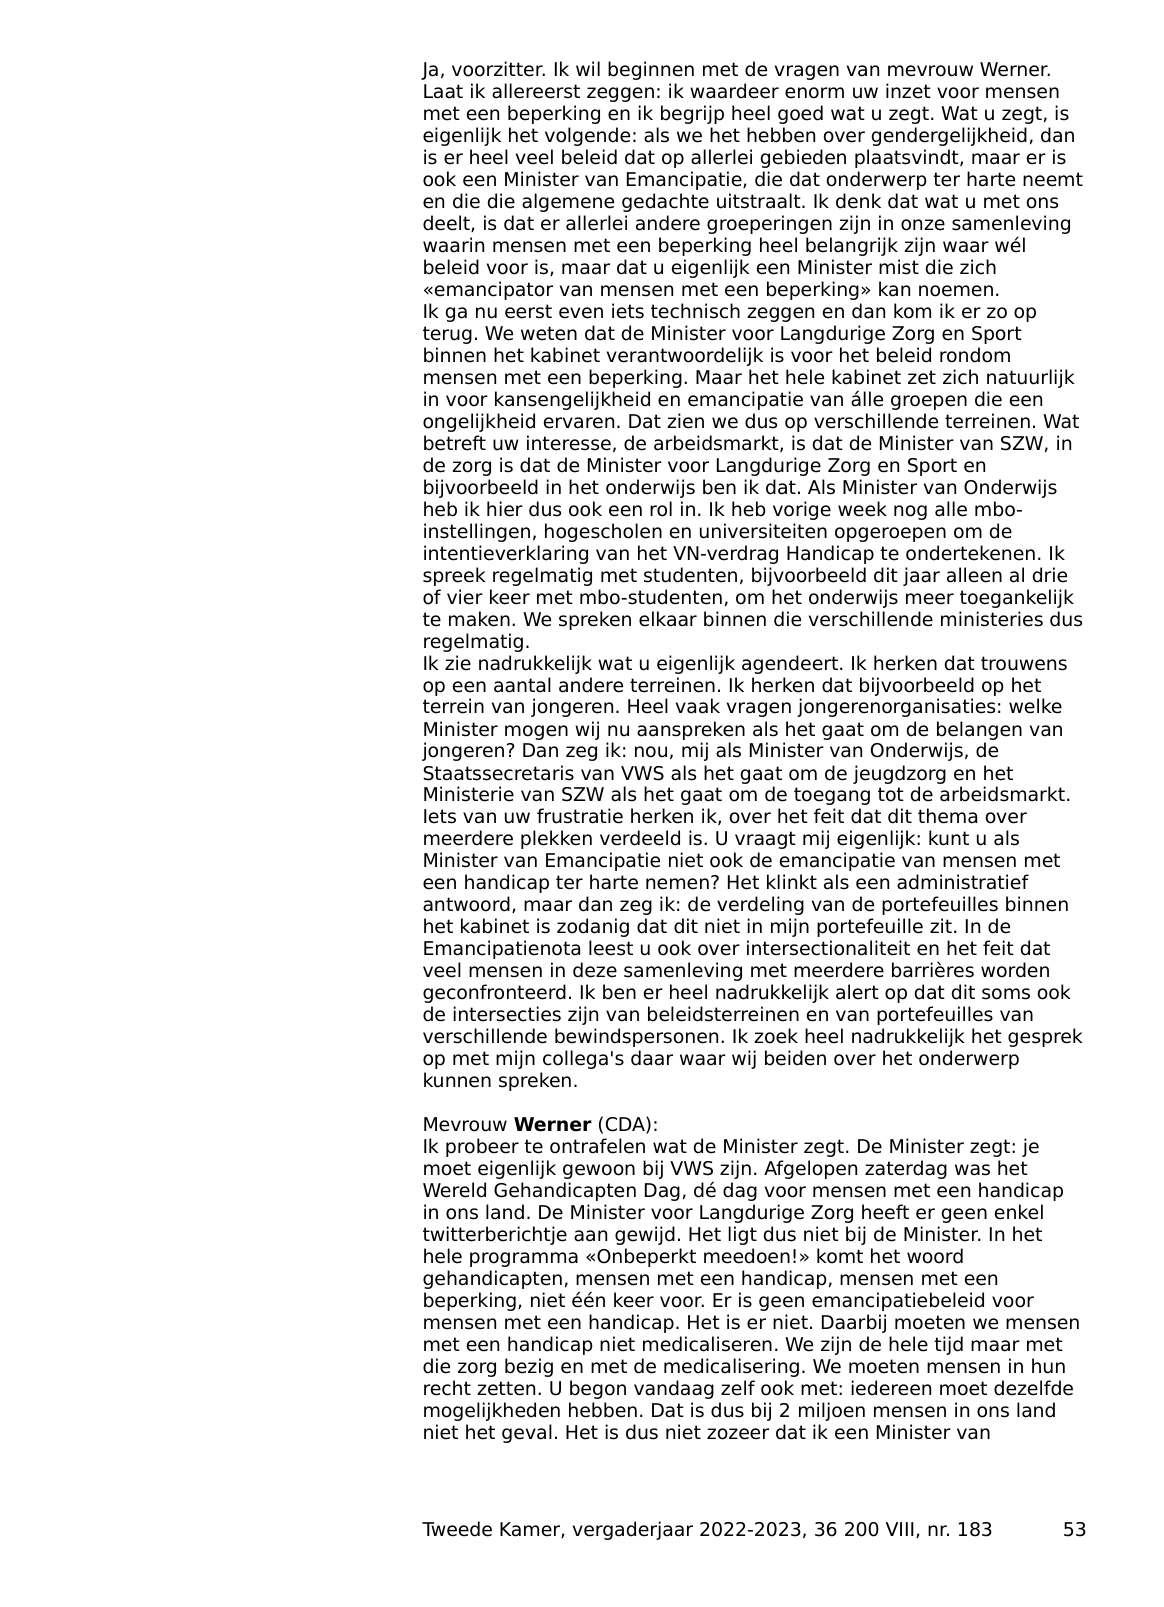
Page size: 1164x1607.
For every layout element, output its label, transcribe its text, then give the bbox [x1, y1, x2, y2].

text Ik ga nu eerst even iets technisch zeggen en dan kom ik er zo op terug. We weten dat de Minister voor Langdurige Zorg en Sport binnen het kabinet verantwoordelijk is voor het beleid rondom mensen met een beperking. Maar het hele kabinet zet zich natuurlijk in voor kansengelijkheid en emancipatie van álle groepen die een ongelijkheid ervaren. Dat zien we dus op verschillende terreinen. Wat betreft uw interesse, de arbeidsmarkt, is dat de Minister van SZW, in de zorg is dat de Minister voor Langdurige Zorg en Sport en bijvoorbeeld in het onderwijs ben ik dat. Als Minister van Onderwijs heb ik hier dus ook een rol in. Ik heb vorige week nog alle mbo-instellingen, hogescholen en universiteiten opgeroepen om de intentieverklaring van het VN-verdrag Handicap te ondertekenen. Ik spreek regelmatig met studenten, bijvoorbeeld dit jaar alleen al drie of vier keer met mbo-studenten, om het onderwijs meer toegankelijk te maken. We spreken elkaar binnen die verschillende ministeries dus regelmatig. [422, 301, 1087, 652]
text Mevrouw Werner (CDA): [422, 1114, 1087, 1136]
text Ik zie nadrukkelijk wat u eigenlijk agendeert. Ik herken dat trouwens op een aantal andere terreinen. Ik herken dat bijvoorbeeld op het terrein van jongeren. Heel vaak vragen jongerenorganisaties: welke Minister mogen wij nu aanspreken als het gaat om de belangen van jongeren? Dan zeg ik: nou, mij als Minister van Onderwijs, de Staatssecretaris van VWS als het gaat om de jeugdzorg en het Ministerie van SZW als het gaat om de toegang tot de arbeidsmarkt. Iets van uw frustratie herken ik, over het feit dat dit thema over meerdere plekken verdeeld is. U vraagt mij eigenlijk: kunt u als Minister van Emancipatie niet ook de emancipatie van mensen met een handicap ter harte nemen? Het klinkt als een administratief antwoord, maar dan zeg ik: de verdeling van de portefeuilles binnen het kabinet is zodanig dat dit niet in mijn portefeuille zit. In de Emancipatienota leest u ook over intersectionaliteit en het feit dat veel mensen in deze samenleving met meerdere barrières worden geconfronteerd. Ik ben er heel nadrukkelijk alert op dat dit soms ook de intersecties zijn van beleidsterreinen en van portefeuilles van verschillende bewindspersonen. Ik zoek heel nadrukkelijk het gesprek op met mijn collega's daar waar wij beiden over het onderwerp kunnen spreken. [422, 652, 1087, 1092]
text Ik probeer te ontrafelen wat de Minister zegt. De Minister zegt: je moet eigenlijk gewoon bij VWS zijn. Afgelopen zaterdag was het Wereld Gehandicapten Dag, dé dag voor mensen met een handicap in ons land. De Minister voor Langdurige Zorg heeft er geen enkel twitterberichtje aan gewijd. Het ligt dus niet bij de Minister. In het hele programma «Onbeperkt meedoen!» komt het woord gehandicapten, mensen met een handicap, mensen met een beperking, niet één keer voor. Er is geen emancipatiebeleid voor mensen met een handicap. Het is er niet. Daarbij moeten we mensen met een handicap niet medicaliseren. We zijn de hele tijd maar met die zorg bezig en met de medicalisering. We moeten mensen in hun recht zetten. U begon vandaag zelf ook met: iedereen moet dezelfde mogelijkheden hebben. Dat is dus bij 2 miljoen mensen in ons land niet het geval. Het is dus niet zozeer dat ik een Minister van [422, 1136, 1087, 1444]
text Ja, voorzitter. Ik wil beginnen met de vragen van mevrouw Werner. Laat ik allereerst zeggen: ik waardeer enorm uw inzet voor mensen met een beperking en ik begrijp heel goed wat u zegt. Wat u zegt, is eigenlijk het volgende: als we het hebben over gendergelijkheid, dan is er heel veel beleid dat op allerlei gebieden plaatsvindt, maar er is ook een Minister van Emancipatie, die dat onderwerp ter harte neemt en die die algemene gedachte uitstraalt. Ik denk dat wat u met ons deelt, is dat er allerlei andere groeperingen zijn in onze samenleving waarin mensen met een beperking heel belangrijk zijn waar wél beleid voor is, maar dat u eigenlijk een Minister mist die zich «emancipator van mensen met een beperking» kan noemen. [422, 59, 1087, 301]
